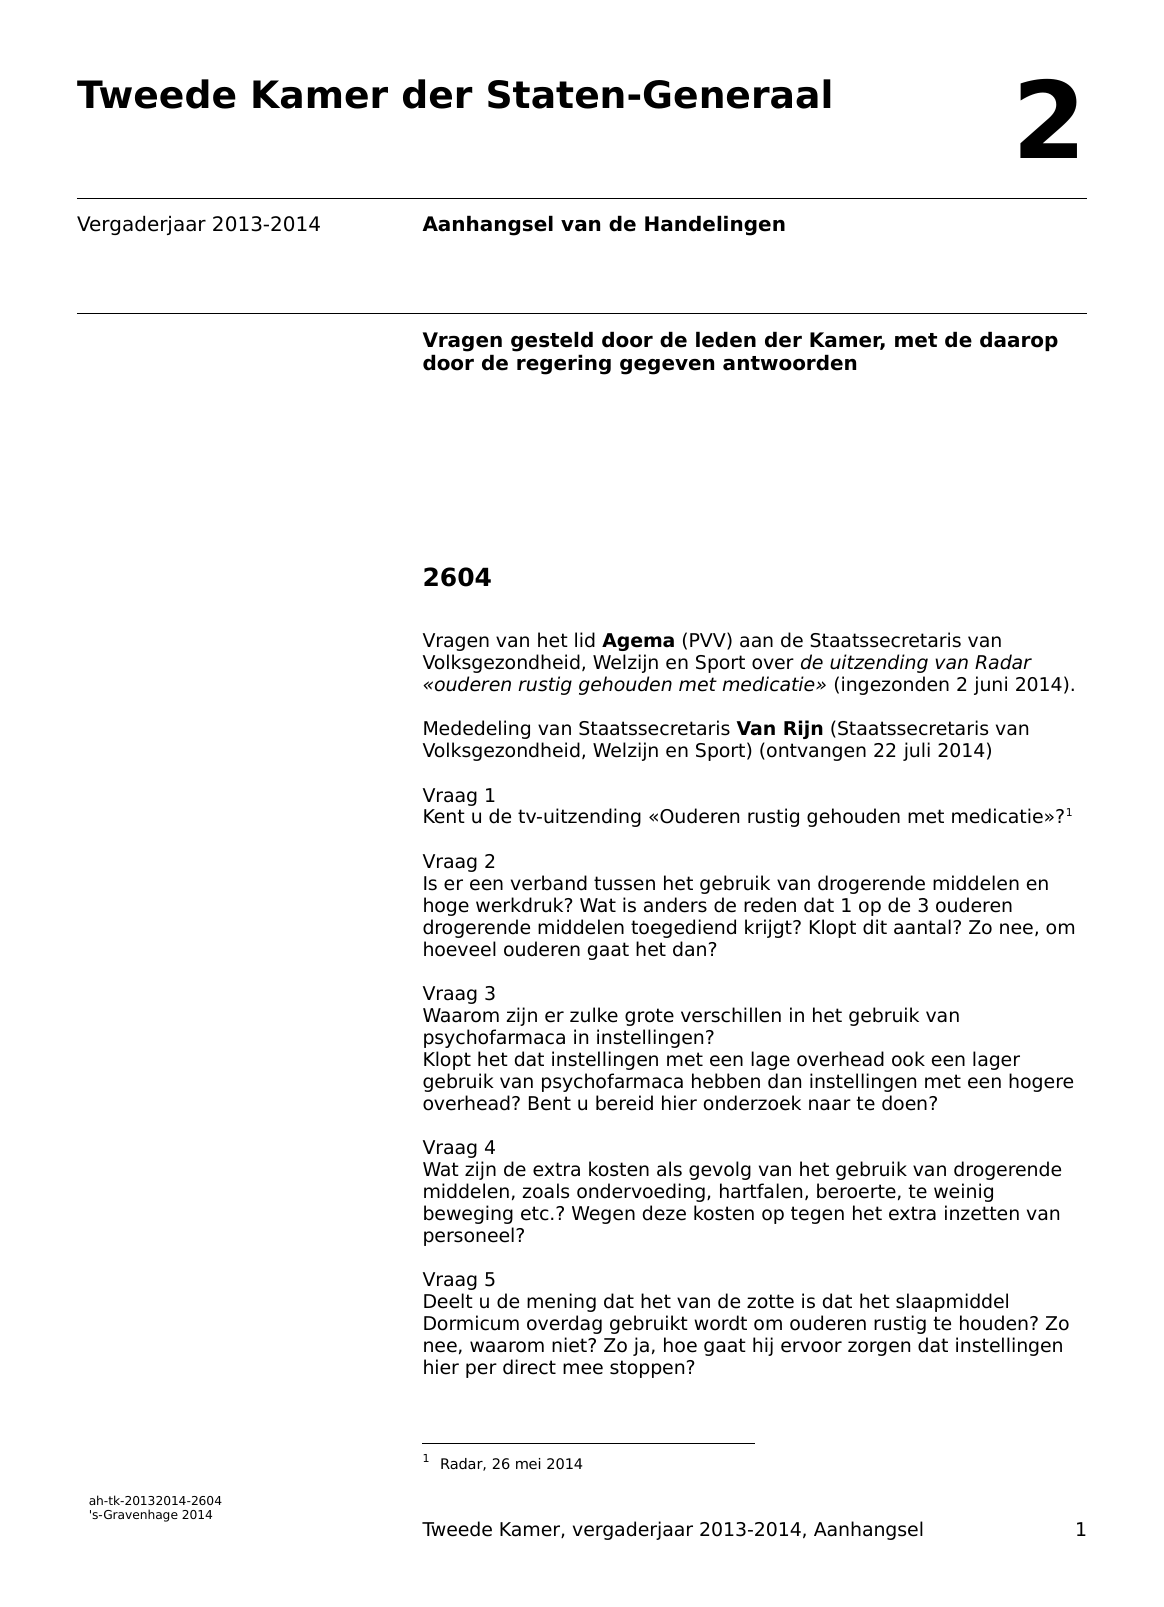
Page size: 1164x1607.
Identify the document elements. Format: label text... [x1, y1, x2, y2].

table_header Tweede Kamer der Staten-Generaal [77, 59, 886, 198]
text Vraag 5 [422, 1269, 1087, 1291]
text Waarom zijn er zulke grote verschillen in het gebruik van psychofarmaca in instellingen? [422, 1005, 1087, 1049]
text Is er een verband tussen het gebruik van drogerende middelen en hoge werkdruk? Wat is anders de reden dat 1 op de 3 ouderen drogerende middelen toegediend krijgt? Klopt dit aantal? Zo nee, om hoeveel ouderen gaat het dan? [422, 873, 1087, 961]
table_cell Vergaderjaar 2013-2014 [77, 199, 422, 313]
text Vragen van het lid Agema (PVV) aan de Staatssecretaris van Volksgezondheid, Welzijn en Sport over de uitzending van Radar «ouderen rustig gehouden met medicatie» (ingezonden 2 juni 2014). [422, 630, 1087, 696]
text Deelt u de mening dat het van de zotte is dat het slaapmiddel Dormicum overdag gebruikt wordt om ouderen rustig te houden? Zo nee, waarom niet? Zo ja, hoe gaat hij ervoor zorgen dat instellingen hier per direct mee stoppen? [422, 1291, 1087, 1379]
table_cell [77, 314, 422, 375]
text ah-tk-20132014-2604 [88, 1494, 323, 1508]
text Wat zijn de extra kosten als gevolg van het gebruik van drogerende middelen, zoals ondervoeding, hartfalen, beroerte, te weinig beweging etc.? Wegen deze kosten op tegen het extra inzetten van personeel? [422, 1159, 1087, 1247]
table_cell Vragen gesteld door de leden der Kamer, met de daarop door de regering gegeven antwoorden [422, 314, 1087, 375]
text Vraag 4 [422, 1137, 1087, 1159]
text Vraag 3 [422, 983, 1087, 1005]
text Klopt het dat instellingen met een lage overhead ook een lager gebruik van psychofarmaca hebben dan instellingen met een hogere overhead? Bent u bereid hier onderzoek naar te doen? [422, 1049, 1087, 1114]
text Radar, 26 mei 2014 [422, 1452, 1087, 1474]
text Mededeling van Staatssecretaris Van Rijn (Staatssecretaris van Volksgezondheid, Welzijn en Sport) (ontvangen 22 juli 2014) [422, 718, 1087, 762]
text 's-Gravenhage 2014 [88, 1508, 323, 1522]
table_cell Aanhangsel van de Handelingen [422, 199, 1087, 313]
text 2604 [422, 563, 1087, 592]
text Kent u de tv-uitzending «Ouderen rustig gehouden met medicatie»? [422, 806, 1087, 828]
text Vraag 1 [422, 784, 1087, 806]
table_header 2 [886, 59, 1087, 198]
text Vraag 2 [422, 851, 1087, 873]
